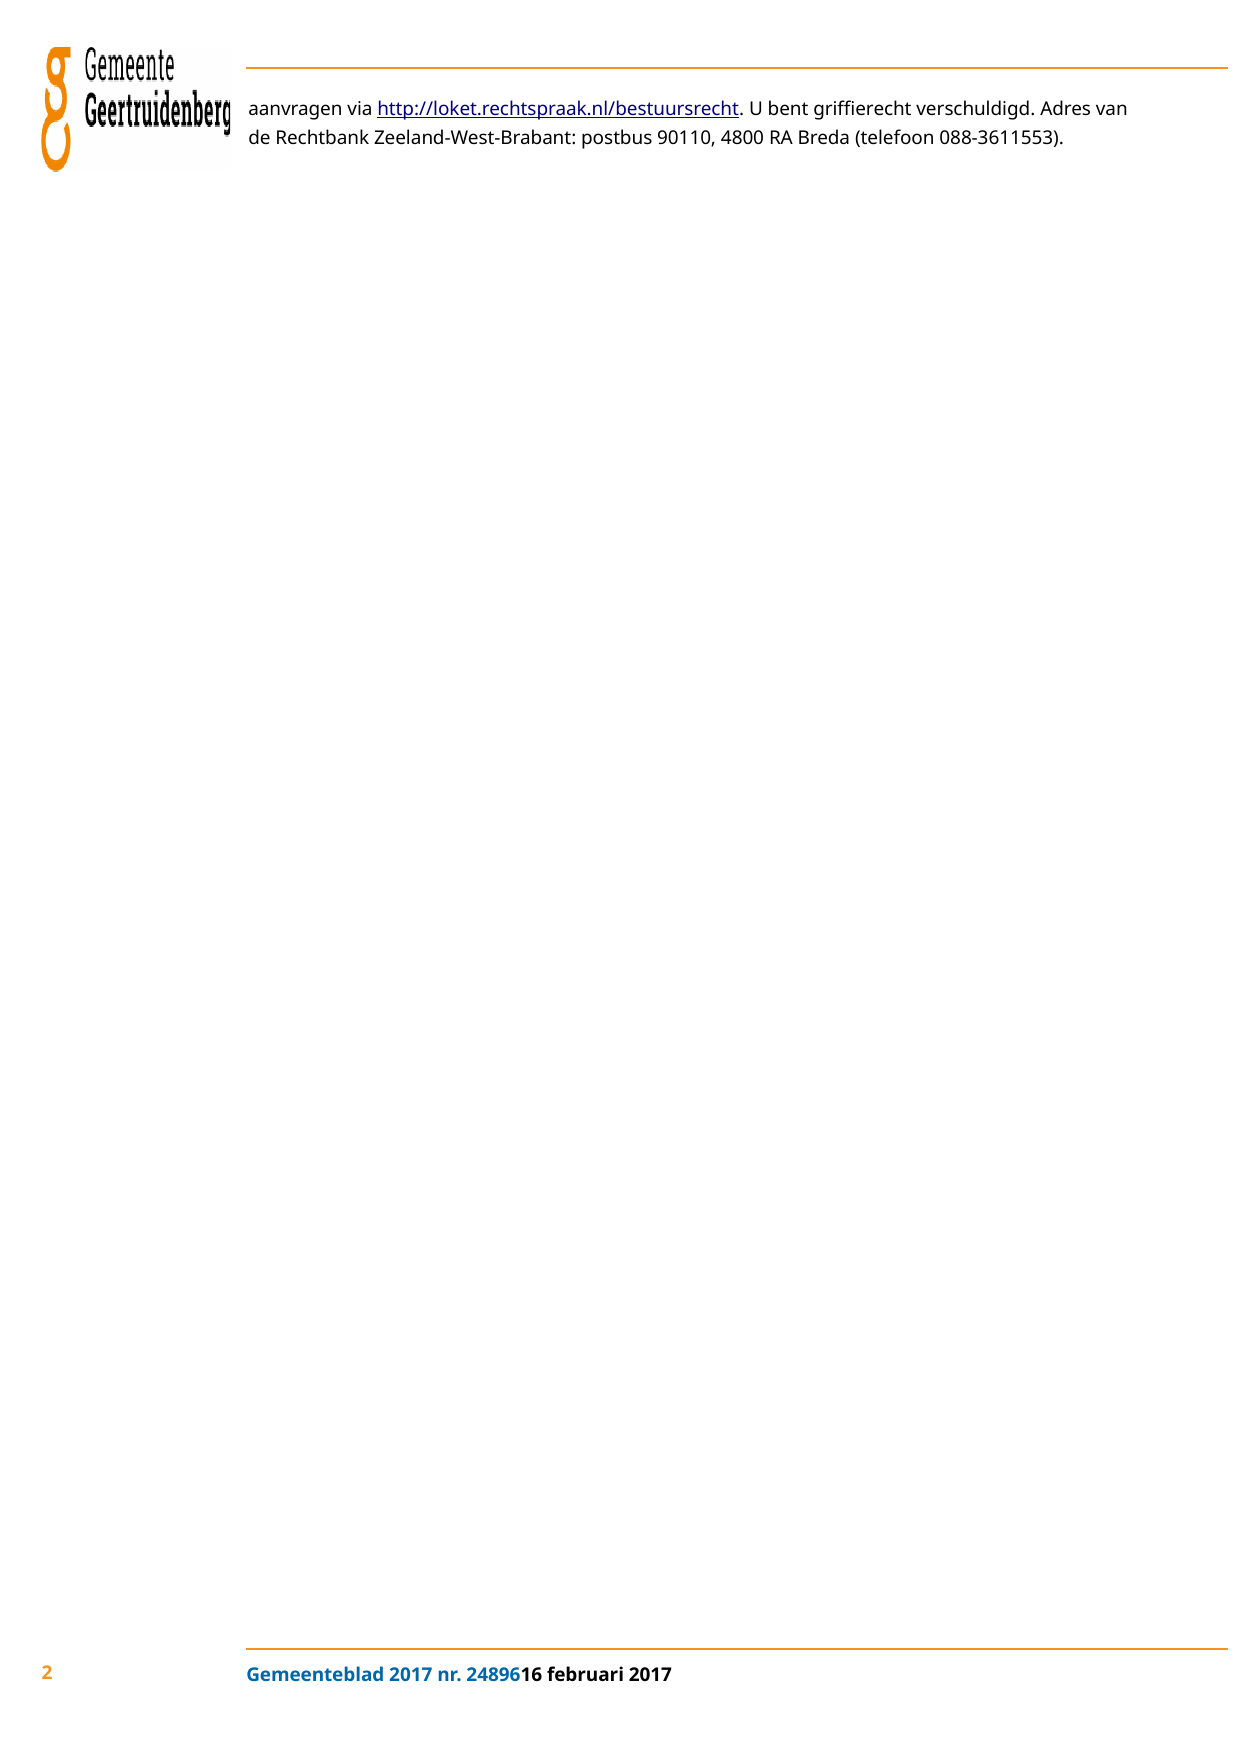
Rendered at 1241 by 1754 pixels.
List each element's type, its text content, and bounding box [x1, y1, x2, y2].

picture [41, 47, 231, 172]
text aanvragen via http://loket.rechtspraak.nl/bestuursrecht. U bent griffierecht verschuldigd. Adres van de Rechtbank Zeeland-West-Brabant: postbus 90110, 4800 RA Breda (telefoon 088-3611553). [248, 95, 1152, 150]
